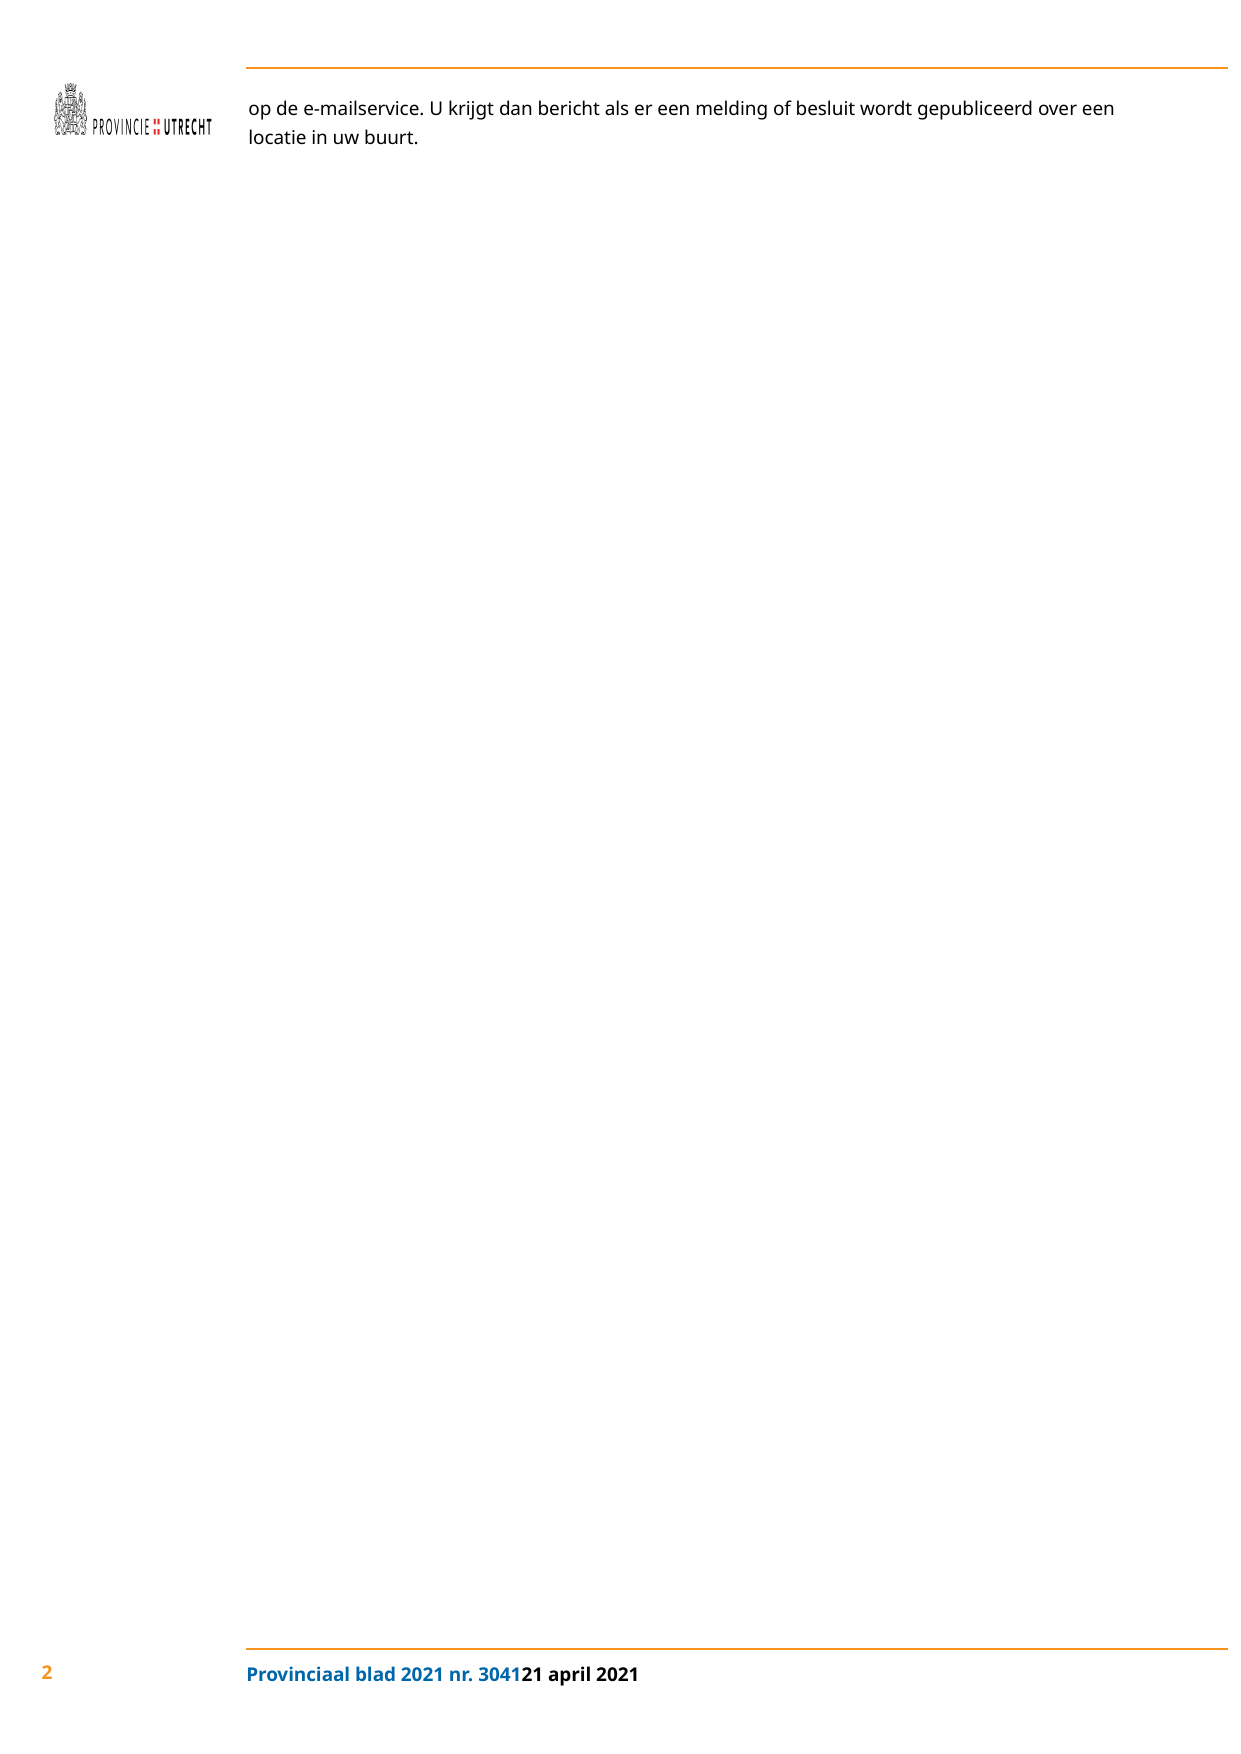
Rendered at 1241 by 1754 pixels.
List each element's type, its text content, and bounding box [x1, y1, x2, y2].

picture [41, 47, 231, 172]
text op de e-mailservice. U krijgt dan bericht als er een melding of besluit wordt gepubliceerd over een locatie in uw buurt. [248, 95, 1152, 150]
